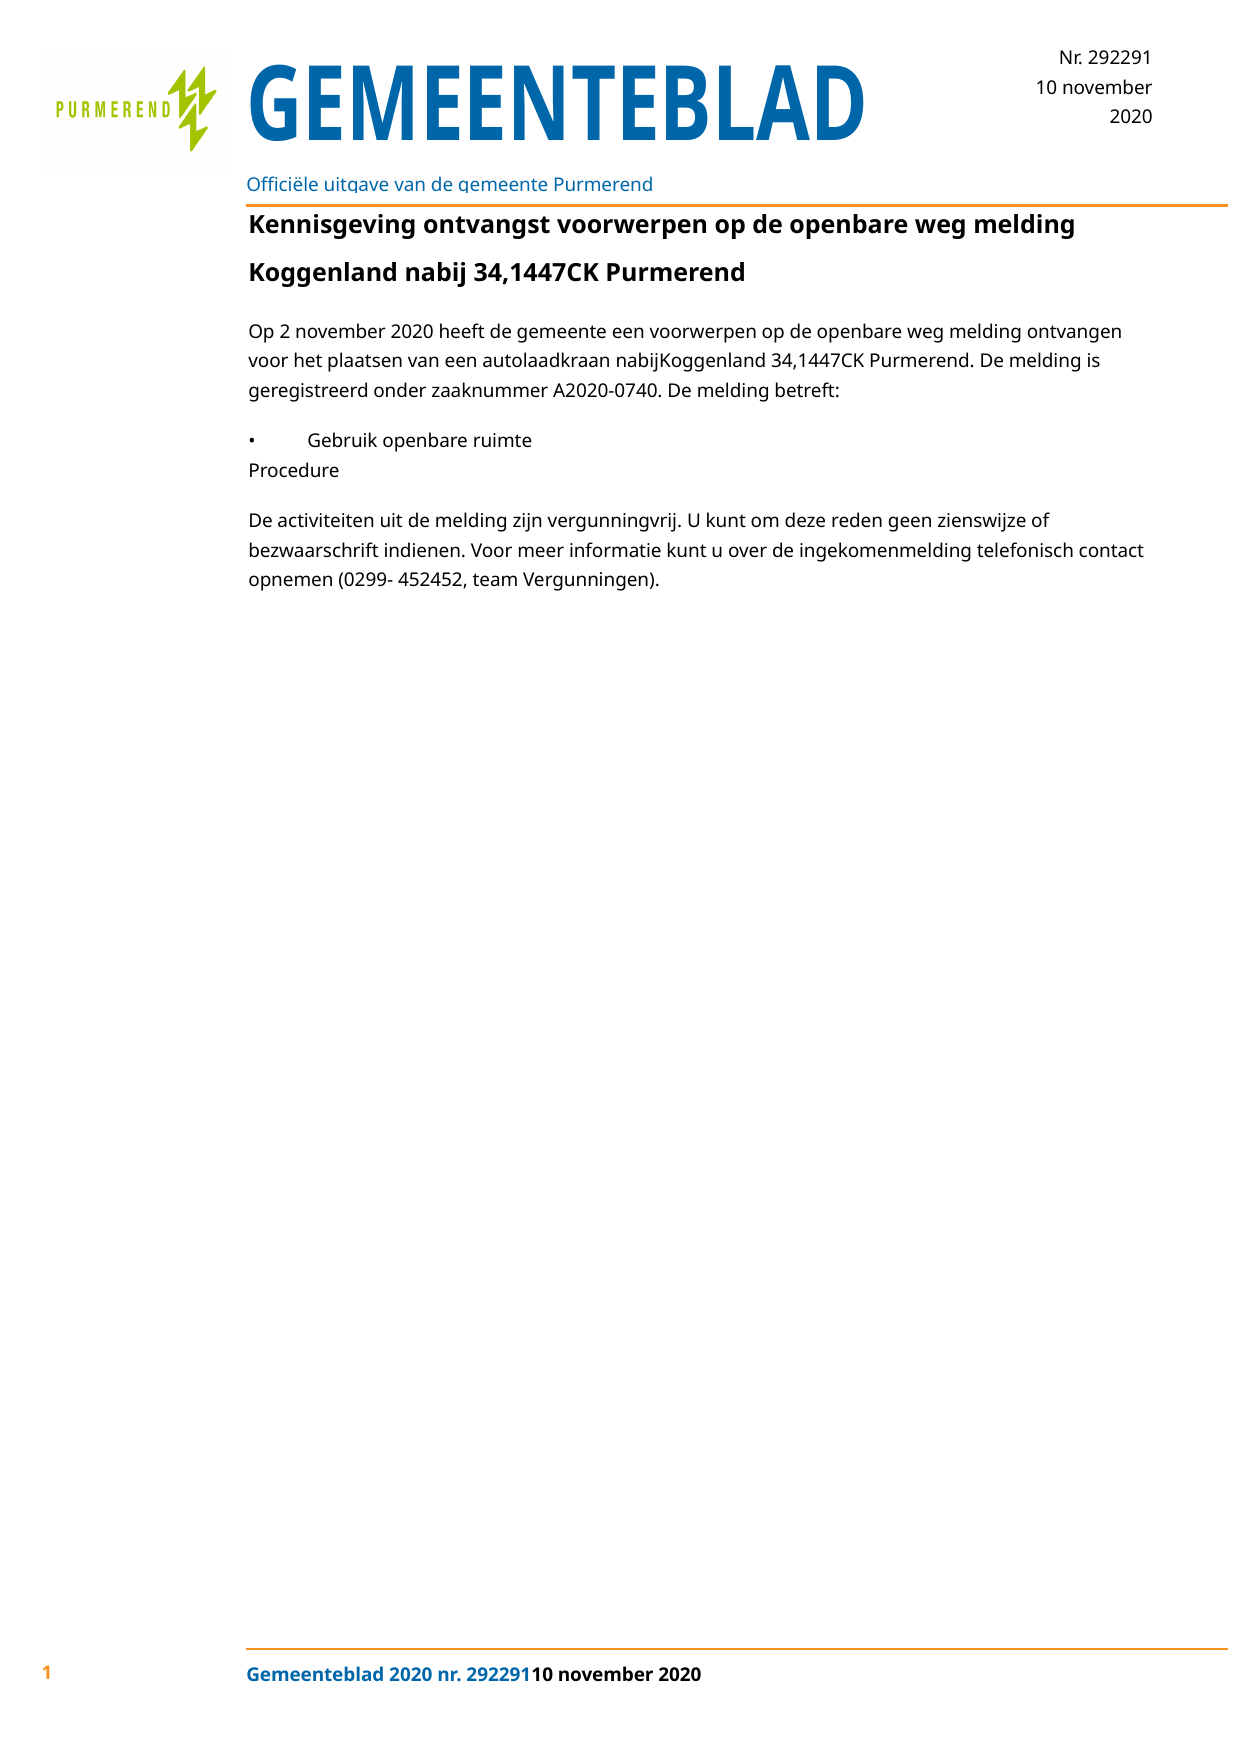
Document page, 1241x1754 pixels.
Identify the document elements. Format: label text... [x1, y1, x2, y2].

list Gebruik openbare ruimte [248, 427, 1152, 453]
text De activiteiten uit de melding zijn vergunningvrij. U kunt om deze reden geen zienswijze of bezwaarschrift indienen. Voor meer informatie kunt u over de ingekomenmelding telefonisch contact opnemen (0299- 452452, team Vergunningen). [248, 507, 1152, 592]
text Procedure [248, 457, 1152, 483]
text Kennisgeving ontvangst voorwerpen op de openbare weg melding Koggenland nabij 34,1447CK Purmerend [248, 207, 1152, 288]
text Op 2 november 2020 heeft de gemeente een voorwerpen op de openbare weg melding ontvangen voor het plaatsen van een autolaadkraan nabijKoggenland 34,1447CK Purmerend. De melding is geregistreerd onder zaaknummer A2020-0740. De melding betreft: [248, 318, 1152, 403]
picture [41, 47, 231, 172]
